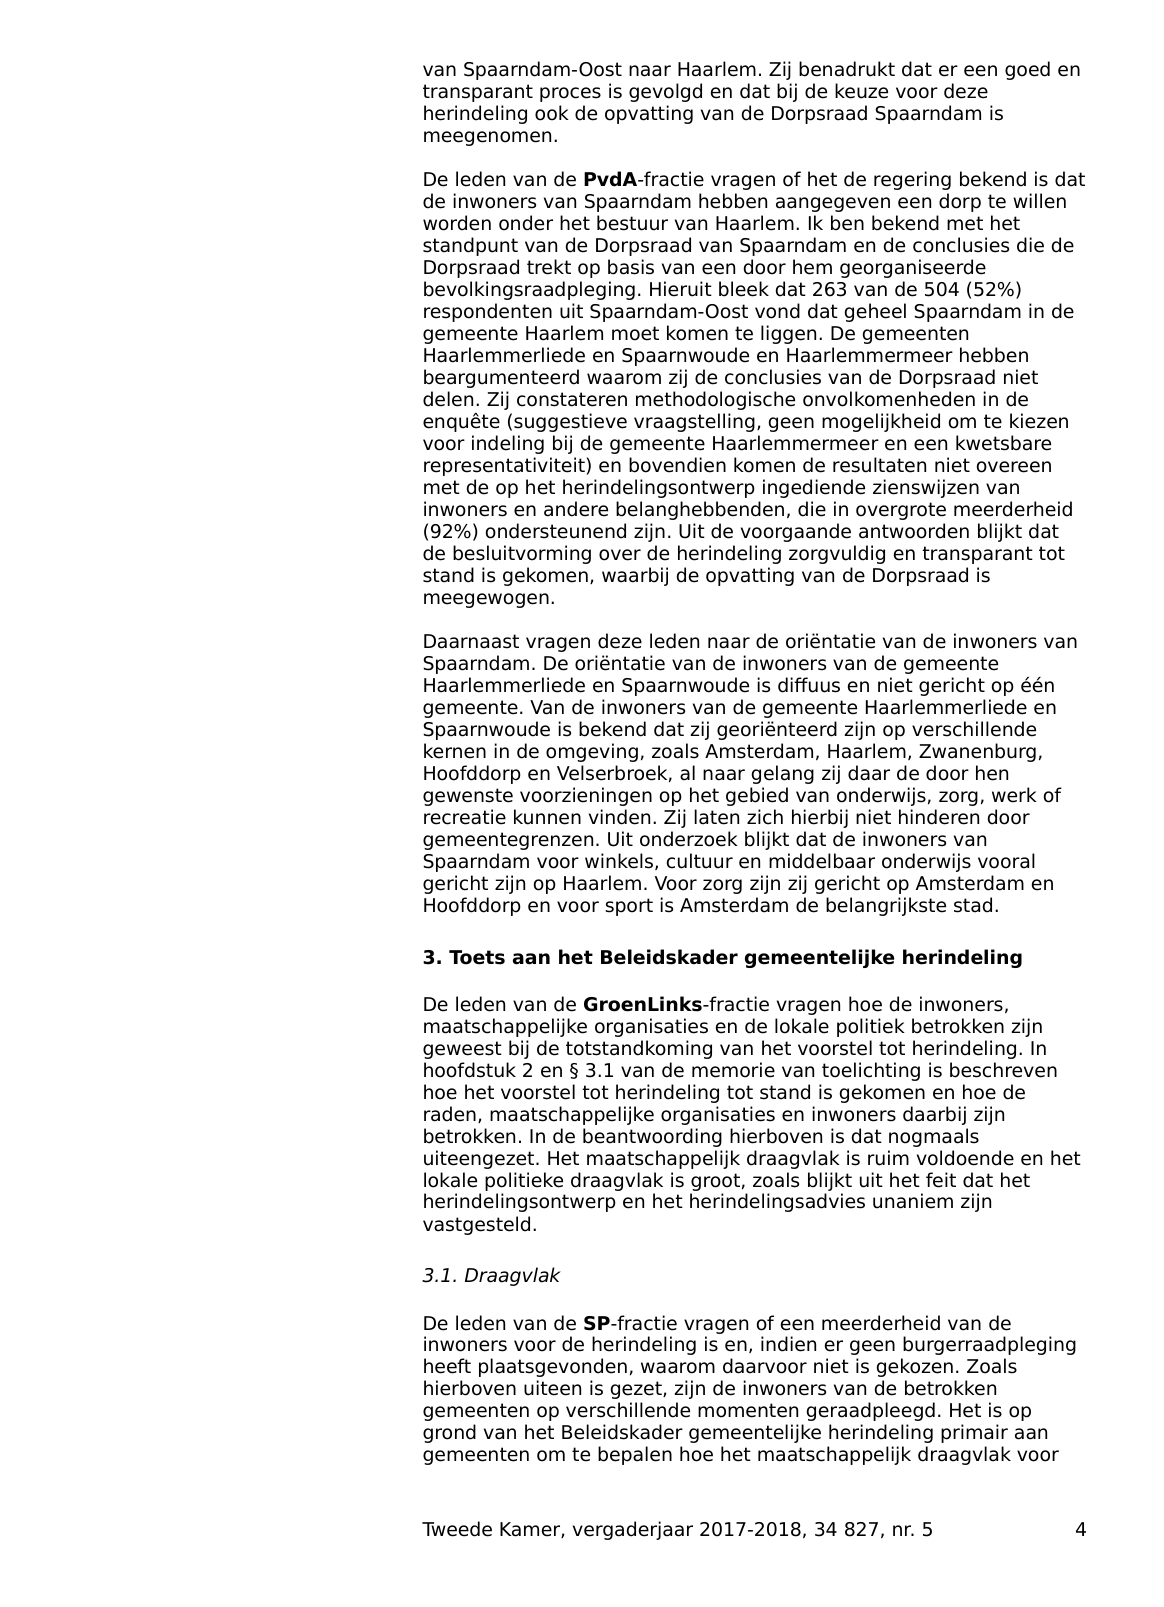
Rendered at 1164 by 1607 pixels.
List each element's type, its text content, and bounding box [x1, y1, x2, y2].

text Daarnaast vragen deze leden naar de oriëntatie van de inwoners van Spaarndam. De oriëntatie van de inwoners van de gemeente Haarlemmerliede en Spaarnwoude is diffuus en niet gericht op één gemeente. Van de inwoners van de gemeente Haarlemmerliede en Spaarnwoude is bekend dat zij georiënteerd zijn op verschillende kernen in de omgeving, zoals Amsterdam, Haarlem, Zwanenburg, Hoofddorp en Velserbroek, al naar gelang zij daar de door hen gewenste voorzieningen op het gebied van onderwijs, zorg, werk of recreatie kunnen vinden. Zij laten zich hierbij niet hinderen door gemeentegrenzen. Uit onderzoek blijkt dat de inwoners van Spaarndam voor winkels, cultuur en middelbaar onderwijs vooral gericht zijn op Haarlem. Voor zorg zijn zij gericht op Amsterdam en Hoofddorp en voor sport is Amsterdam de belangrijkste stad. [422, 631, 1087, 917]
subtitle 3. Toets aan het Beleidskader gemeentelijke herindeling [422, 947, 1087, 969]
text van Spaarndam-Oost naar Haarlem. Zij benadrukt dat er een goed en transparant proces is gevolgd en dat bij de keuze voor deze herindeling ook de opvatting van de Dorpsraad Spaarndam is meegenomen. [422, 59, 1087, 147]
text De leden van de PvdA-fractie vragen of het de regering bekend is dat de inwoners van Spaarndam hebben aangegeven een dorp te willen worden onder het bestuur van Haarlem. Ik ben bekend met het standpunt van de Dorpsraad van Spaarndam en de conclusies die de Dorpsraad trekt op basis van een door hem georganiseerde bevolkingsraadpleging. Hieruit bleek dat 263 van de 504 (52%) respondenten uit Spaarndam-Oost vond dat geheel Spaarndam in de gemeente Haarlem moet komen te liggen. De gemeenten Haarlemmerliede en Spaarnwoude en Haarlemmermeer hebben beargumenteerd waarom zij de conclusies van de Dorpsraad niet delen. Zij constateren methodologische onvolkomenheden in de enquête (suggestieve vraagstelling, geen mogelijkheid om te kiezen voor indeling bij de gemeente Haarlemmermeer en een kwetsbare representativiteit) en bovendien komen de resultaten niet overeen met de op het herindelingsontwerp ingediende zienswijzen van inwoners en andere belanghebbenden, die in overgrote meerderheid (92%) ondersteunend zijn. Uit de voorgaande antwoorden blijkt dat de besluitvorming over de herindeling zorgvuldig en transparant tot stand is gekomen, waarbij de opvatting van de Dorpsraad is meegewogen. [422, 169, 1087, 609]
text De leden van de GroenLinks-fractie vragen hoe de inwoners, maatschappelijke organisaties en de lokale politiek betrokken zijn geweest bij de totstandkoming van het voorstel tot herindeling. In hoofdstuk 2 en § 3.1 van de memorie van toelichting is beschreven hoe het voorstel tot herindeling tot stand is gekomen en hoe de raden, maatschappelijke organisaties en inwoners daarbij zijn betrokken. In de beantwoording hierboven is dat nogmaals uiteengezet. Het maatschappelijk draagvlak is ruim voldoende en het lokale politieke draagvlak is groot, zoals blijkt uit het feit dat het herindelingsontwerp en het herindelingsadvies unaniem zijn vastgesteld. [422, 994, 1087, 1235]
subtitle 3.1. Draagvlak [422, 1265, 1087, 1287]
text De leden van de SP-fractie vragen of een meerderheid van de inwoners voor de herindeling is en, indien er geen burgerraadpleging heeft plaatsgevonden, waarom daarvoor niet is gekozen. Zoals hierboven uiteen is gezet, zijn de inwoners van de betrokken gemeenten op verschillende momenten geraadpleegd. Het is op grond van het Beleidskader gemeentelijke herindeling primair aan gemeenten om te bepalen hoe het maatschappelijk draagvlak voor [422, 1312, 1087, 1466]
